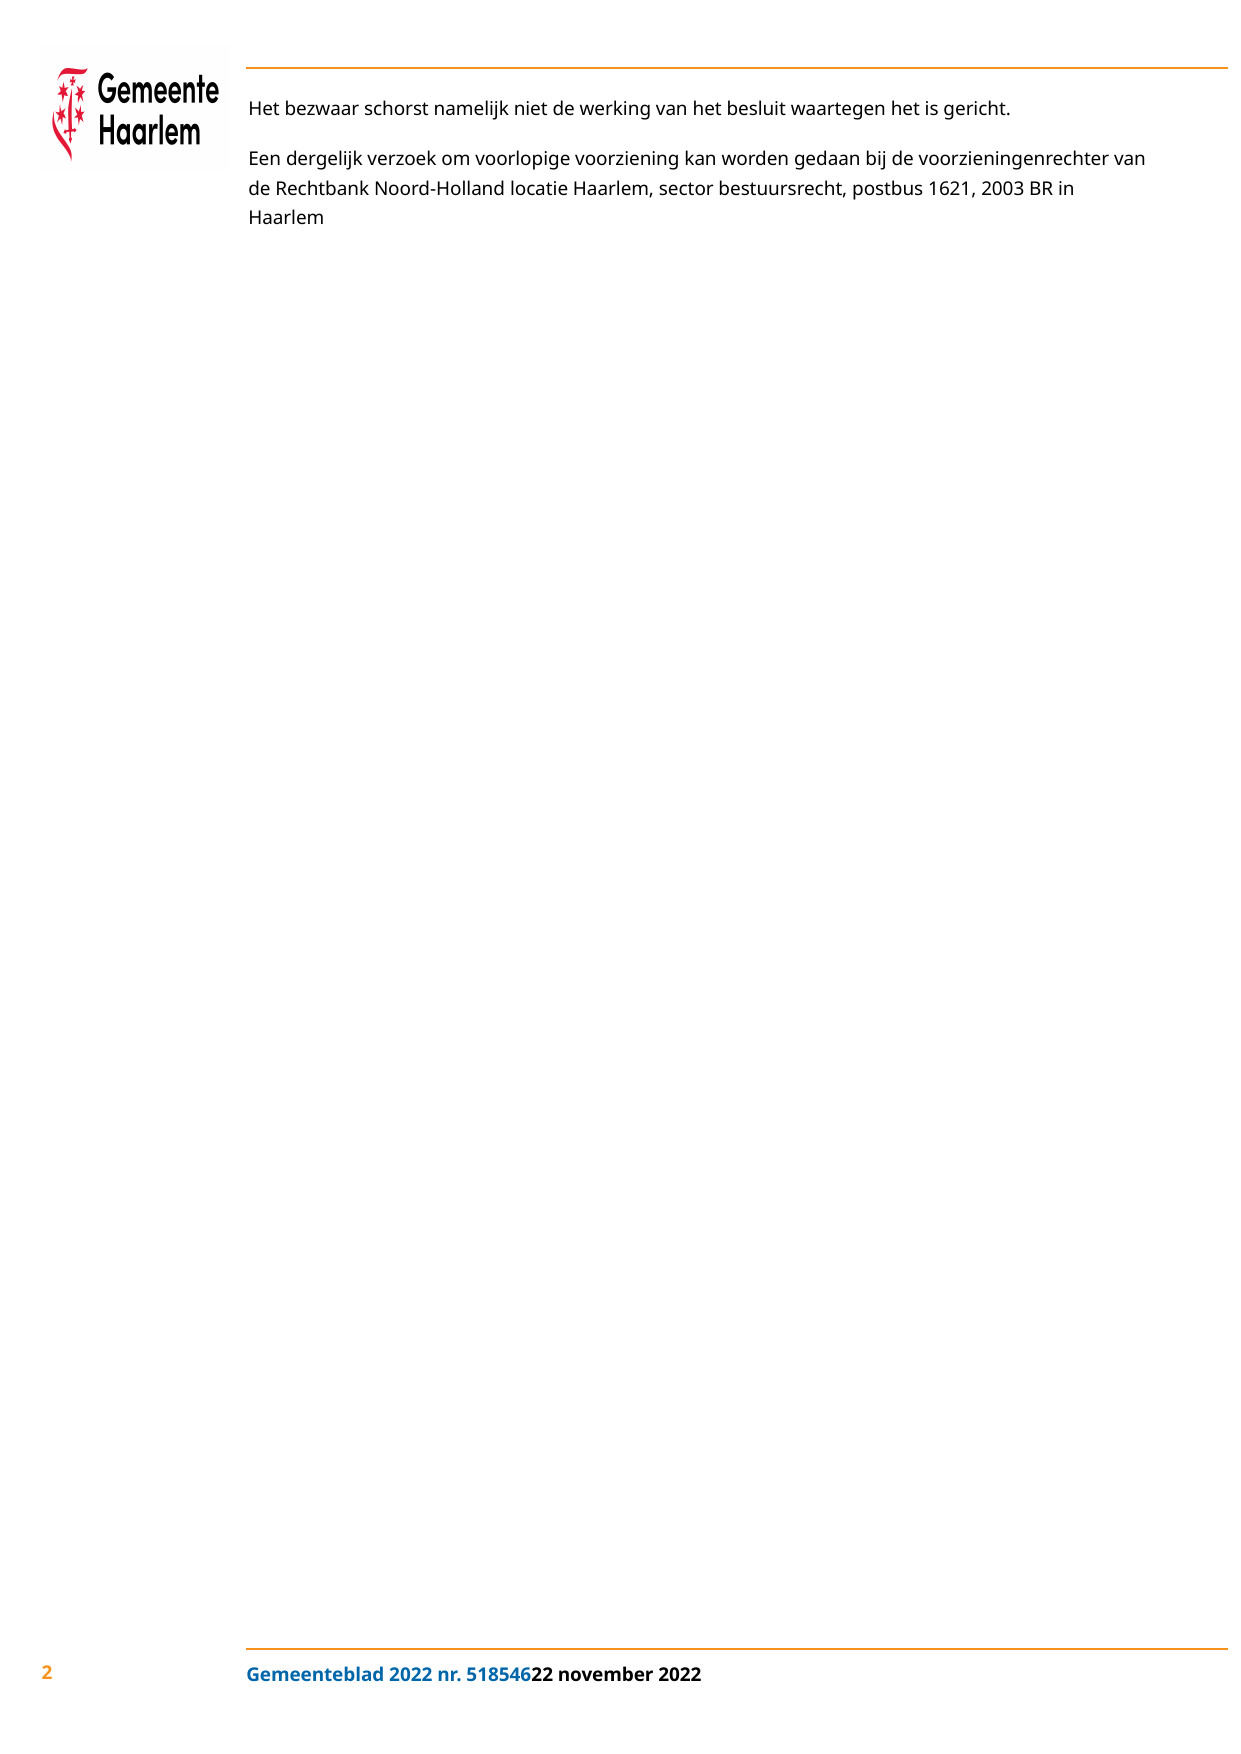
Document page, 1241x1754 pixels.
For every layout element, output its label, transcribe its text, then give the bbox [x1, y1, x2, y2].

text Een dergelijk verzoek om voorlopige voorziening kan worden gedaan bij de voorzieningenrechter van de Rechtbank Noord-Holland locatie Haarlem, sector bestuursrecht, postbus 1621, 2003 BR in Haarlem [248, 145, 1152, 230]
picture [41, 47, 231, 172]
text Het bezwaar schorst namelijk niet de werking van het besluit waartegen het is gericht. [248, 95, 1152, 121]
